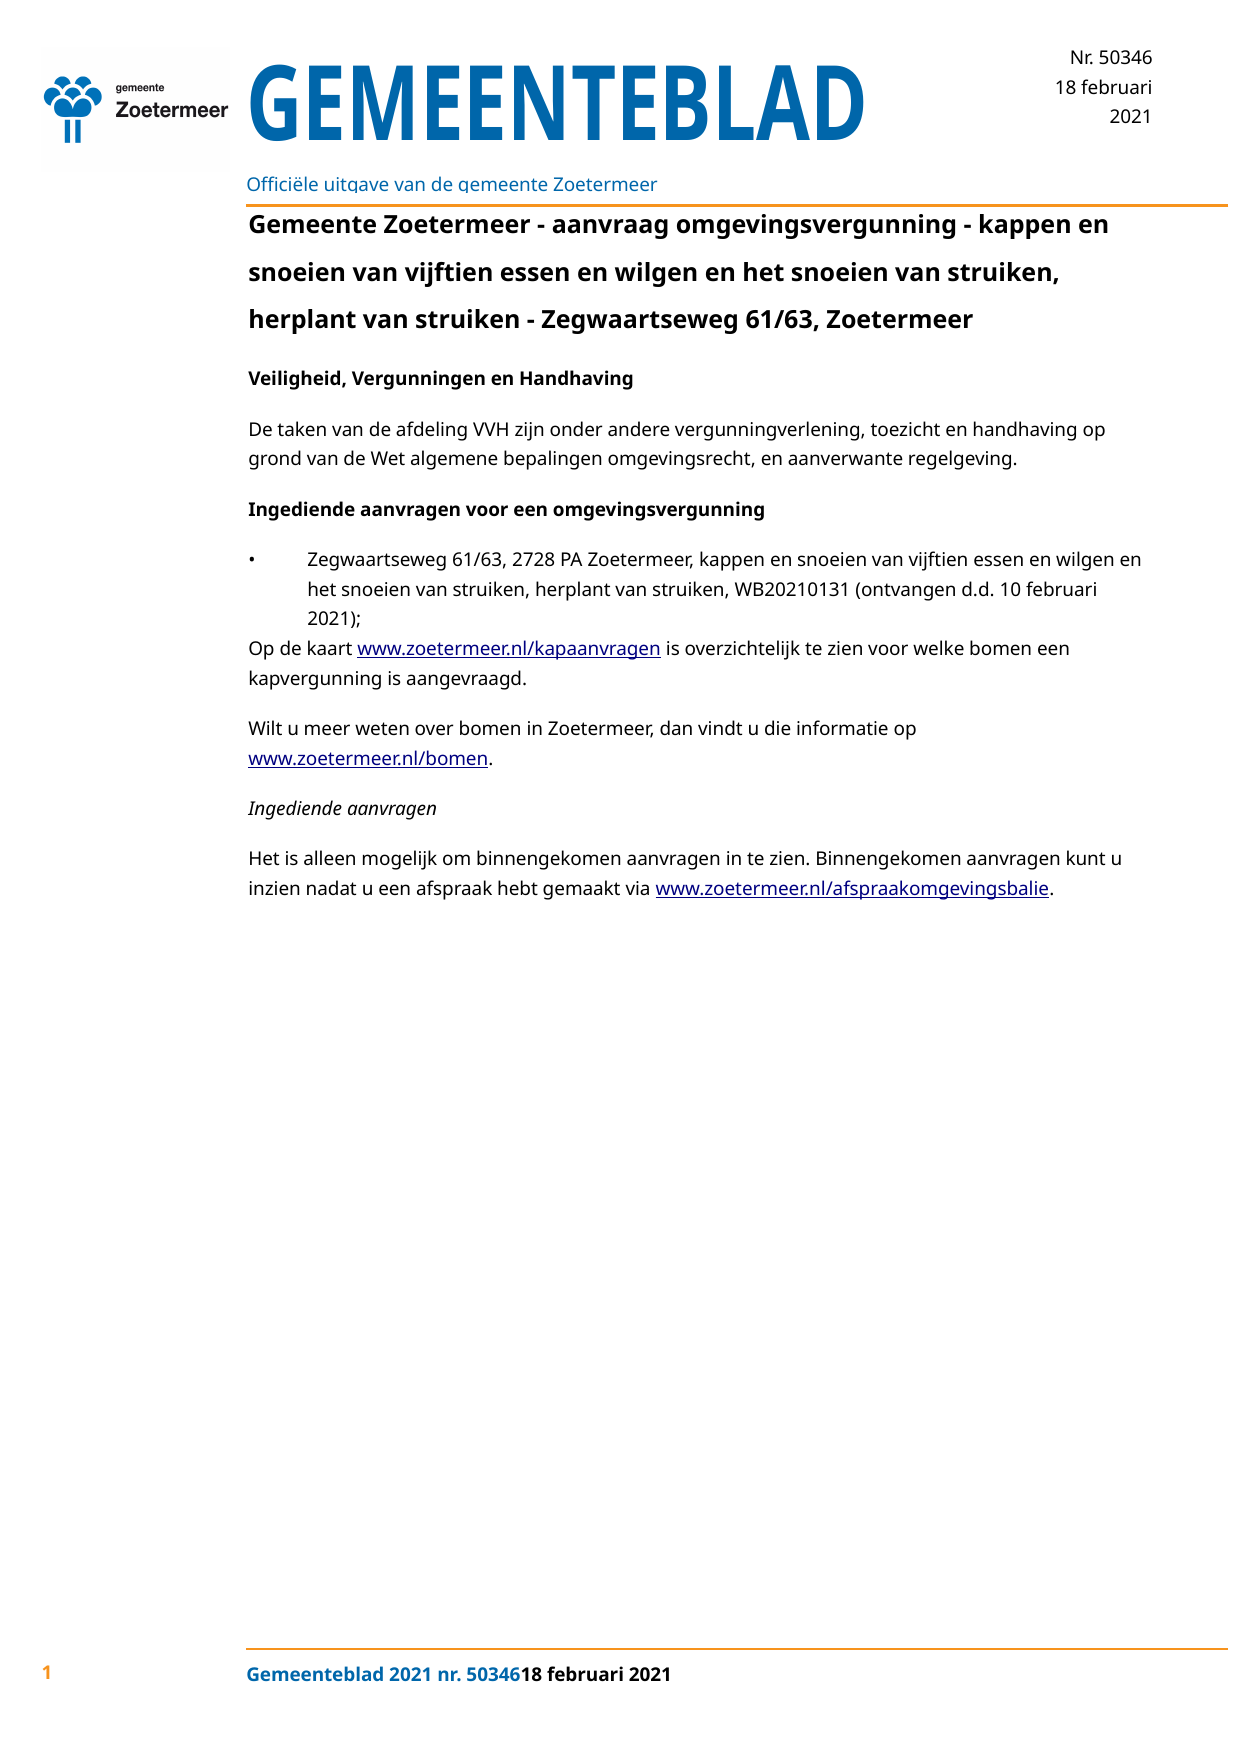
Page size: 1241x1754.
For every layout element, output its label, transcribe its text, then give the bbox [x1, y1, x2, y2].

text Veiligheid, Vergunningen en Handhaving [248, 366, 1152, 391]
text Ingediende aanvragen voor een omgevingsvergunning [248, 496, 1152, 522]
text Het is alleen mogelijk om binnengekomen aanvragen in te zien. Binnengekomen aanvragen kunt u inzien nadat u een afspraak hebt gemaakt via www.zoetermeer.nl/afspraakomgevingsbalie. [248, 846, 1152, 901]
text Wilt u meer weten over bomen in Zoetermeer, dan vindt u die informatie op www.zoetermeer.nl/bomen. [248, 715, 1152, 770]
list Zegwaartseweg 61/63, 2728 PA Zoetermeer, kappen en snoeien van vijftien essen en wilgen en het snoeien van struiken, herplant van struiken, WB20210131 (ontvangen d.d. 10 februari 2021); [248, 546, 1152, 631]
picture [41, 47, 231, 172]
text Op de kaart www.zoetermeer.nl/kapaanvragen is overzichtelijk te zien voor welke bomen een kapvergunning is aangevraagd. [248, 635, 1152, 690]
text Gemeente Zoetermeer - aanvraag omgevingsvergunning - kappen en snoeien van vijftien essen en wilgen en het snoeien van struiken, herplant van struiken - Zegwaartseweg 61/63, Zoetermeer [248, 207, 1152, 336]
text Ingediende aanvragen [248, 795, 1152, 821]
text De taken van de afdeling VVH zijn onder andere vergunningverlening, toezicht en handhaving op grond van de Wet algemene bepalingen omgevingsrecht, en aanverwante regelgeving. [248, 416, 1152, 471]
